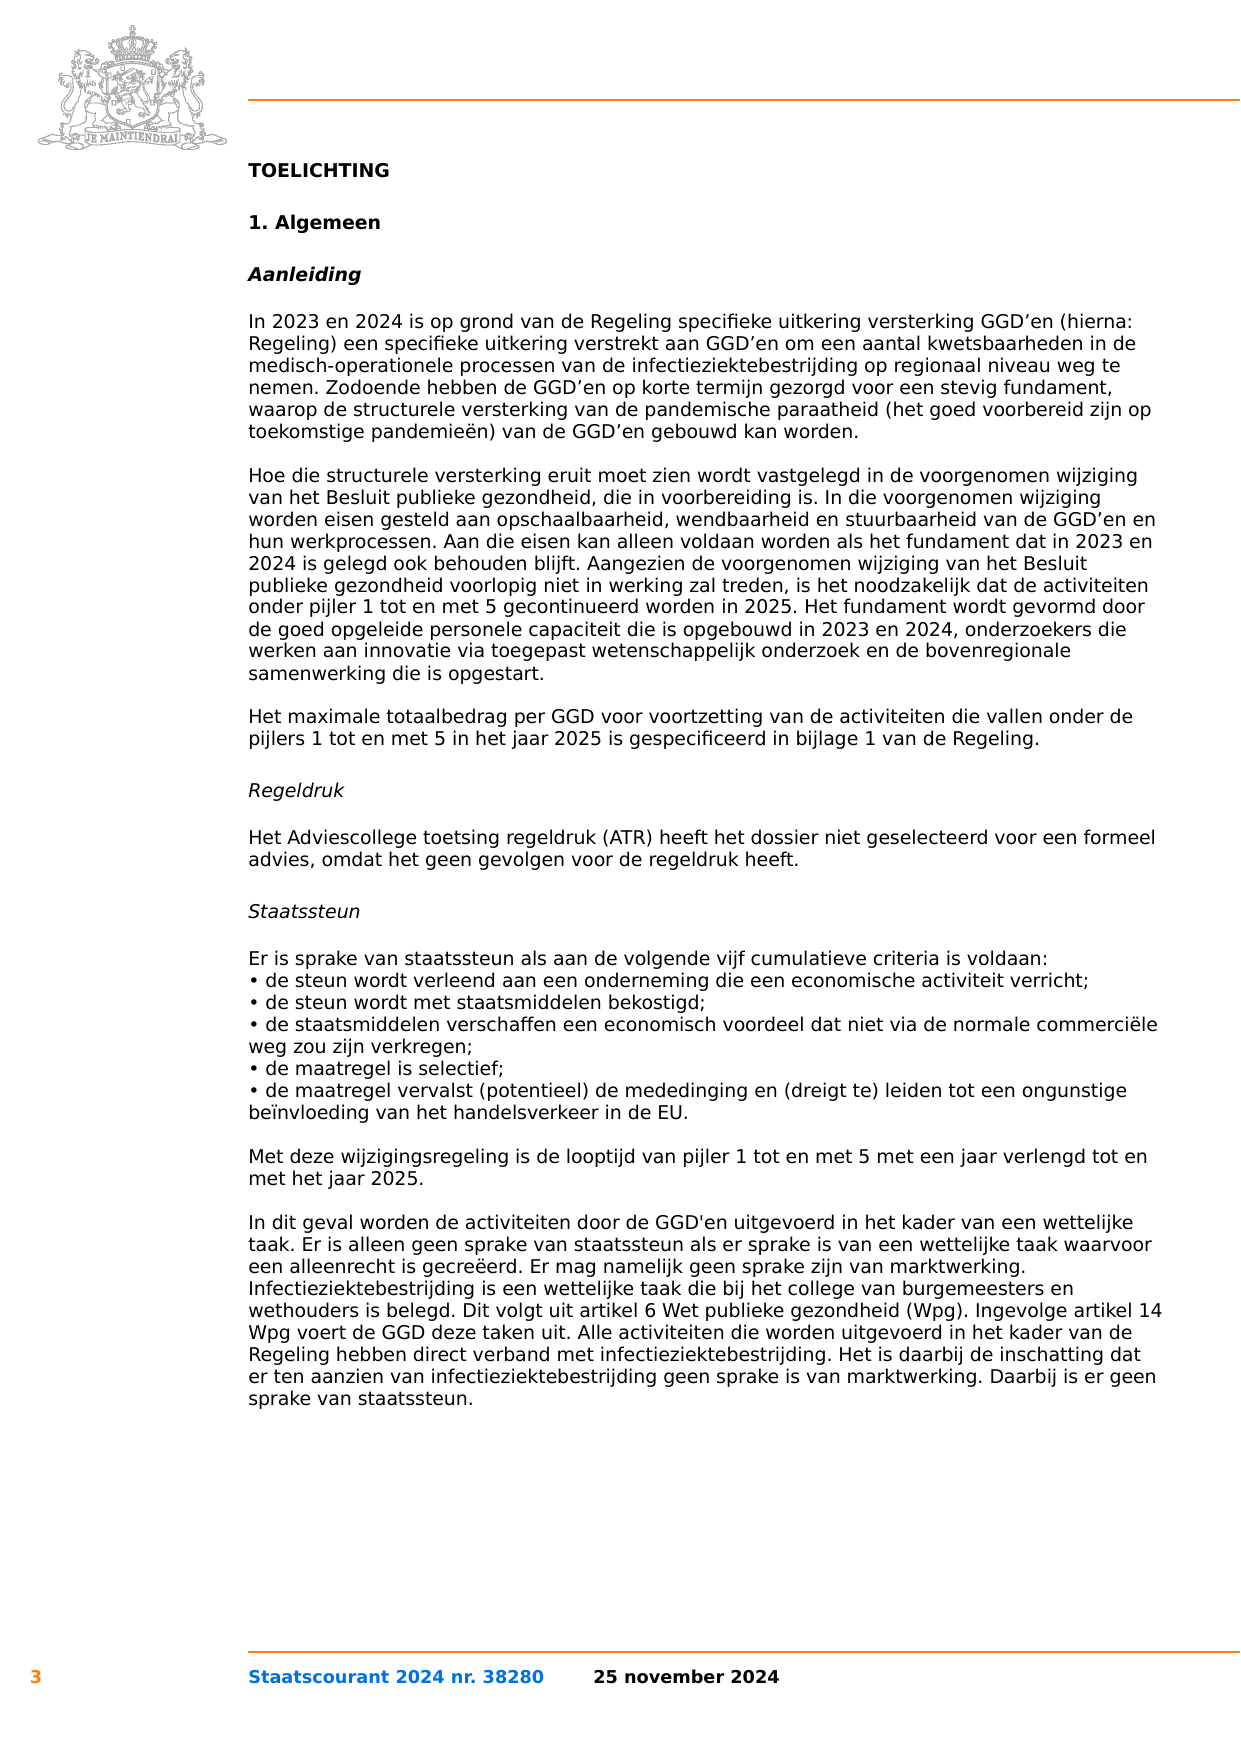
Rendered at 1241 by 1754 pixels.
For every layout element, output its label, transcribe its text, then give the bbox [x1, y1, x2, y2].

text Er is sprake van staatssteun als aan de volgende vijf cumulatieve criteria is voldaan: [248, 948, 1163, 970]
subtitle TOELICHTING [248, 160, 1163, 182]
subtitle Regeldruk [248, 780, 1163, 802]
text In dit geval worden de activiteiten door de GGD'en uitgevoerd in het kader van een wettelijke taak. Er is alleen geen sprake van staatssteun als er sprake is van een wettelijke taak waarvoor een alleenrecht is gecreëerd. Er mag namelijk geen sprake zijn van marktwerking. Infectieziektebestrijding is een wettelijke taak die bij het college van burgemeesters en wethouders is belegd. Dit volgt uit artikel 6 Wet publieke gezondheid (Wpg). Ingevolge artikel 14 Wpg voert de GGD deze taken uit. Alle activiteiten die worden uitgevoerd in het kader van de Regeling hebben direct verband met infectieziektebestrijding. Het is daarbij de inschatting dat er ten aanzien van infectieziektebestrijding geen sprake is van marktwerking. Daarbij is er geen sprake van staatssteun. [248, 1212, 1163, 1409]
text • de maatregel vervalst (potentieel) de mededinging en (dreigt te) leiden tot een ongunstige beïnvloeding van het handelsverkeer in de EU. [248, 1080, 1163, 1124]
picture [38, 25, 227, 150]
subtitle Staatssteun [248, 901, 1163, 923]
text Hoe die structurele versterking eruit moet zien wordt vastgelegd in de voorgenomen wijziging van het Besluit publieke gezondheid, die in voorbereiding is. In die voorgenomen wijziging worden eisen gesteld aan opschaalbaarheid, wendbaarheid en stuurbaarheid van de GGD’en en hun werkprocessen. Aan die eisen kan alleen voldaan worden als het fundament dat in 2023 en 2024 is gelegd ook behouden blijft. Aangezien de voorgenomen wijziging van het Besluit publieke gezondheid voorlopig niet in werking zal treden, is het noodzakelijk dat de activiteiten onder pijler 1 tot en met 5 gecontinueerd worden in 2025. Het fundament wordt gevormd door de goed opgeleide personele capaciteit die is opgebouwd in 2023 en 2024, onderzoekers die werken aan innovatie via toegepast wetenschappelijk onderzoek en de bovenregionale samenwerking die is opgestart. [248, 464, 1163, 684]
text Het maximale totaalbedrag per GGD voor voortzetting van de activiteiten die vallen onder de pijlers 1 tot en met 5 in het jaar 2025 is gespecificeerd in bijlage 1 van de Regeling. [248, 706, 1163, 750]
subtitle 1. Algemeen [248, 212, 1163, 234]
text • de steun wordt met staatsmiddelen bekostigd; [248, 992, 1163, 1014]
text Het Adviescollege toetsing regeldruk (ATR) heeft het dossier niet geselecteerd voor een formeel advies, omdat het geen gevolgen voor de regeldruk heeft. [248, 827, 1163, 871]
subtitle Aanleiding [248, 264, 1163, 286]
text In 2023 en 2024 is op grond van de Regeling specifieke uitkering versterking GGD’en (hierna: Regeling) een specifieke uitkering verstrekt aan GGD’en om een aantal kwetsbaarheden in de medisch-operationele processen van de infectieziektebestrijding op regionaal niveau weg te nemen. Zodoende hebben de GGD’en op korte termijn gezorgd voor een stevig fundament, waarop de structurele versterking van de pandemische paraatheid (het goed voorbereid zijn op toekomstige pandemieën) van de GGD’en gebouwd kan worden. [248, 311, 1163, 443]
text Met deze wijzigingsregeling is de looptijd van pijler 1 tot en met 5 met een jaar verlengd tot en met het jaar 2025. [248, 1146, 1163, 1190]
text • de maatregel is selectief; [248, 1058, 1163, 1080]
text • de steun wordt verleend aan een onderneming die een economische activiteit verricht; [248, 970, 1163, 992]
text • de staatsmiddelen verschaffen een economisch voordeel dat niet via de normale commerciële weg zou zijn verkregen; [248, 1014, 1163, 1058]
